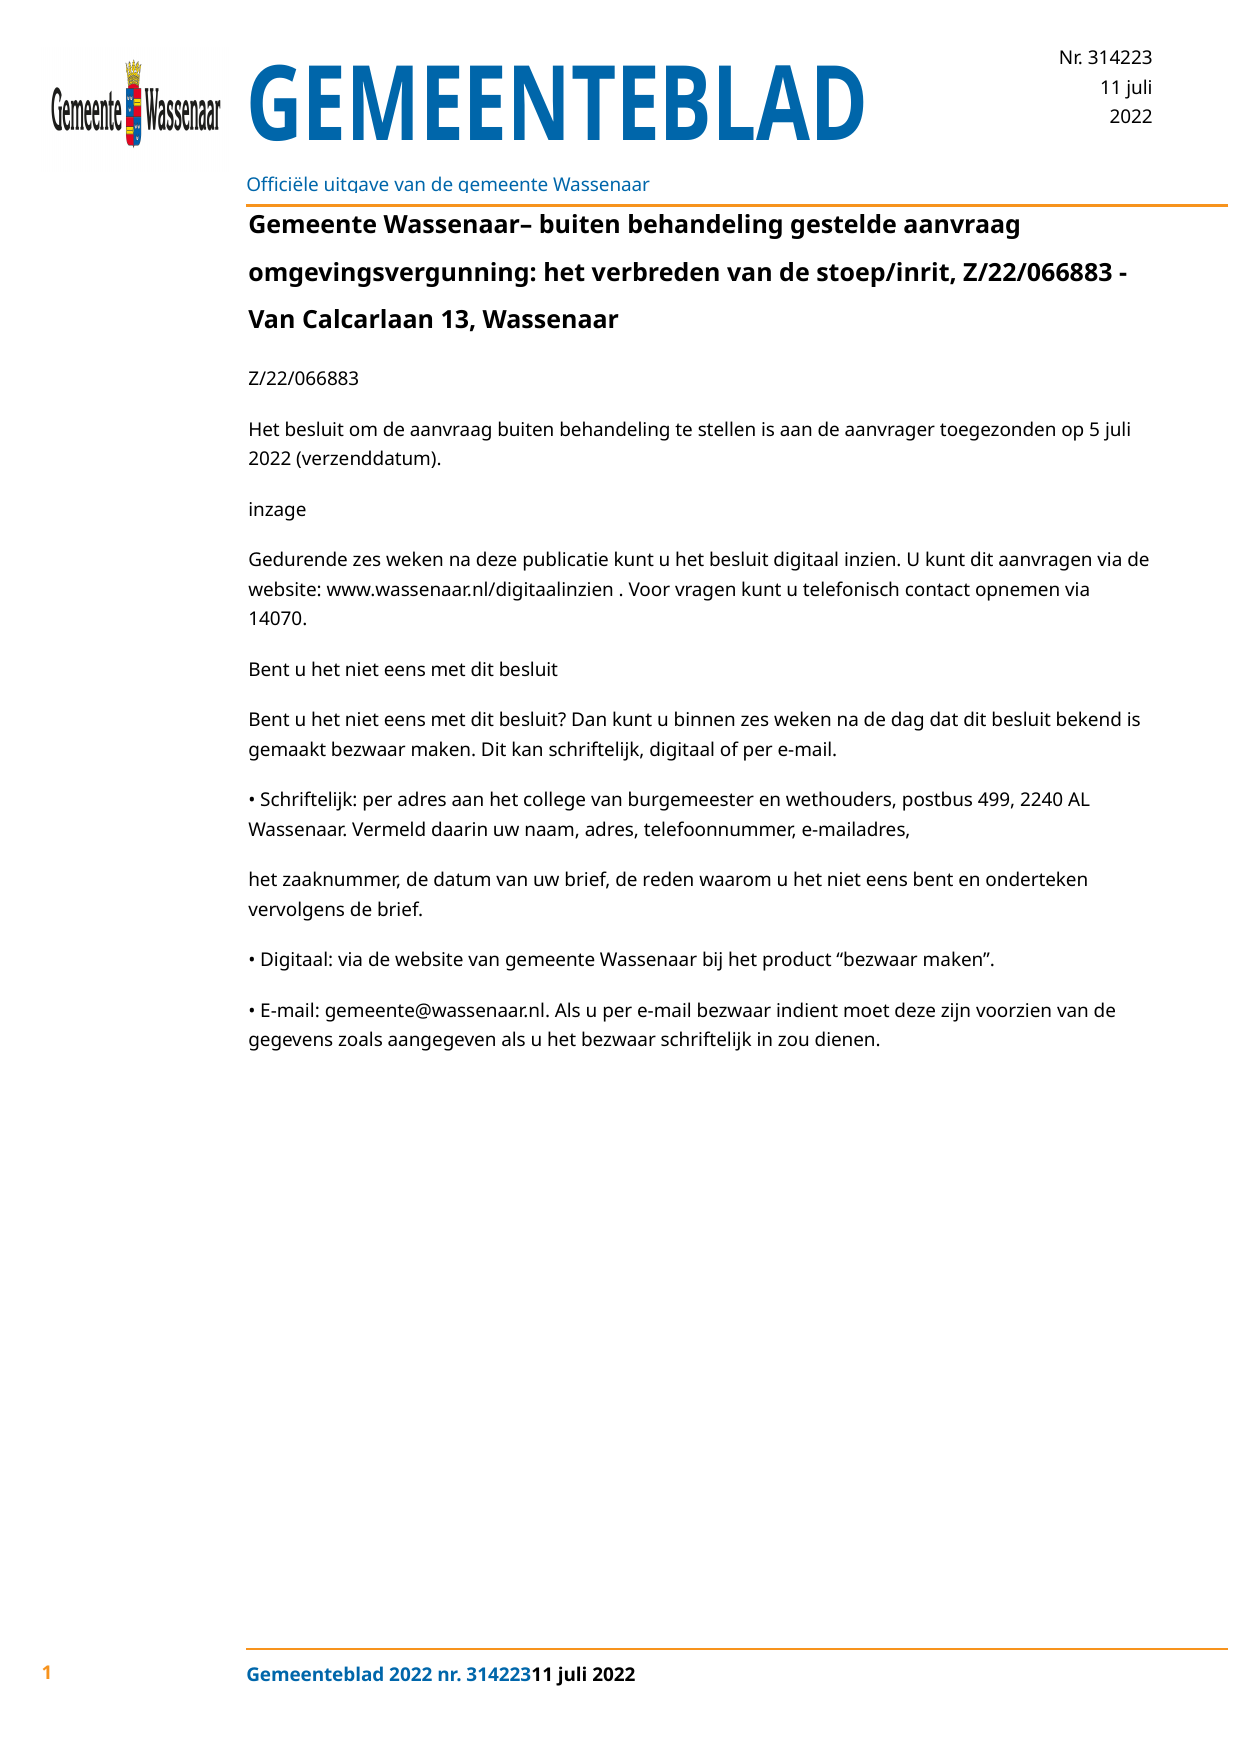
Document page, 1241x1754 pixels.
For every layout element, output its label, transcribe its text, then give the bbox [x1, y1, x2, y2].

text Z/22/066883 [248, 366, 1152, 391]
text • Digitaal: via de website van gemeente Wassenaar bij het product “bezwaar maken”. [248, 946, 1152, 972]
text Gedurende zes weken na deze publicatie kunt u het besluit digitaal inzien. U kunt dit aanvragen via de website: www.wassenaar.nl/digitaalinzien . Voor vragen kunt u telefonisch contact opnemen via 14070. [248, 546, 1152, 631]
text Gemeente Wassenaar– buiten behandeling gestelde aanvraag omgevingsvergunning: het verbreden van de stoep/inrit, Z/22/066883 - Van Calcarlaan 13, Wassenaar [248, 207, 1152, 336]
picture [41, 47, 231, 172]
text Bent u het niet eens met dit besluit [248, 656, 1152, 682]
text Bent u het niet eens met dit besluit? Dan kunt u binnen zes weken na de dag dat dit besluit bekend is gemaakt bezwaar maken. Dit kan schriftelijk, digitaal of per e-mail. [248, 706, 1152, 762]
text inzage [248, 496, 1152, 522]
text • Schriftelijk: per adres aan het college van burgemeester en wethouders, postbus 499, 2240 AL Wassenaar. Vermeld daarin uw naam, adres, telefoonnummer, e-mailadres, [248, 786, 1152, 842]
text • E-mail: gemeente@wassenaar.nl. Als u per e-mail bezwaar indient moet deze zijn voorzien van de gegevens zoals aangegeven als u het bezwaar schriftelijk in zou dienen. [248, 997, 1152, 1052]
text Het besluit om de aanvraag buiten behandeling te stellen is aan de aanvrager toegezonden op 5 juli 2022 (verzenddatum). [248, 416, 1152, 471]
text het zaaknummer, de datum van uw brief, de reden waarom u het niet eens bent en onderteken vervolgens de brief. [248, 866, 1152, 922]
